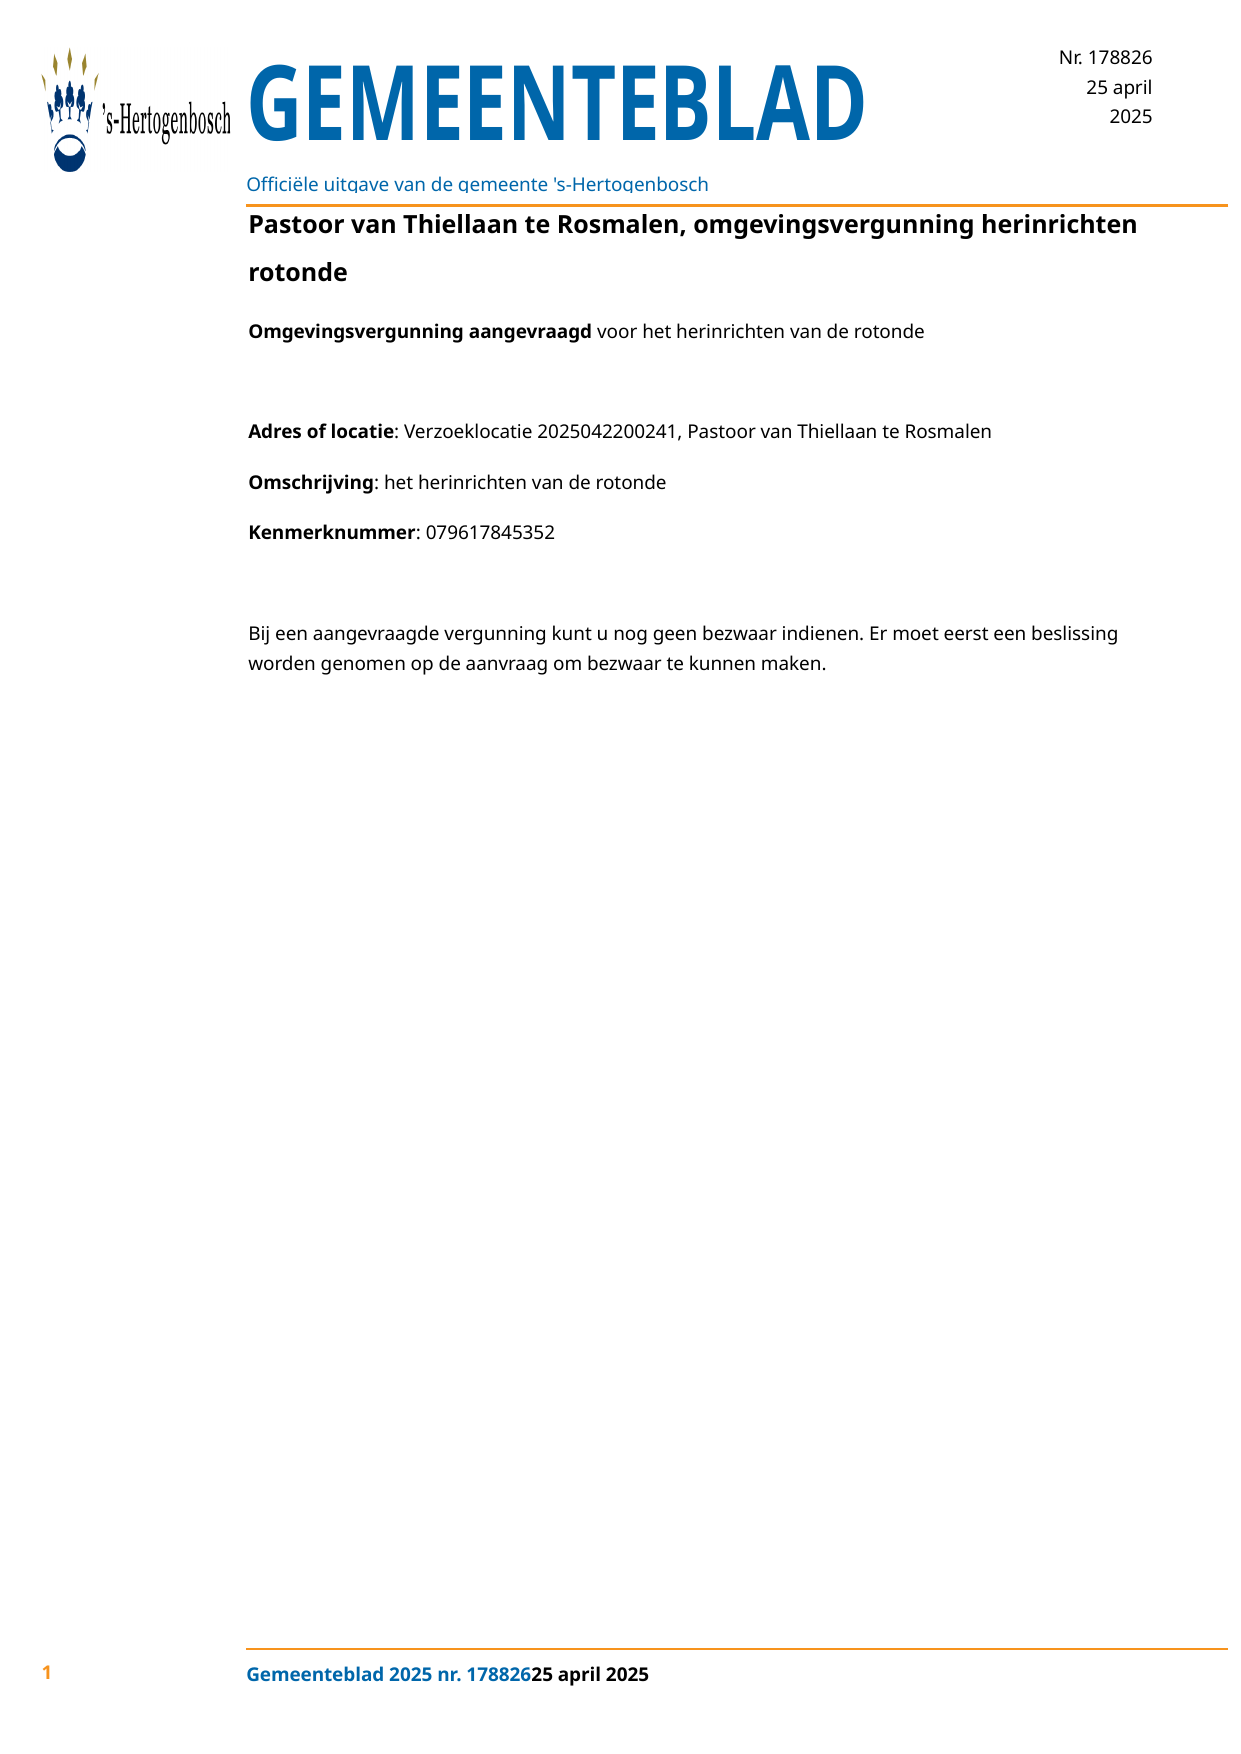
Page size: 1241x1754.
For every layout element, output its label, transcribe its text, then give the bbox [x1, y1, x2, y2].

text Adres of locatie: Verzoeklocatie 2025042200241, Pastoor van Thiellaan te Rosmalen [248, 419, 1152, 444]
text Pastoor van Thiellaan te Rosmalen, omgevingsvergunning herinrichten rotonde [248, 207, 1152, 288]
text Omschrijving: het herinrichten van de rotonde [248, 469, 1152, 495]
text Bij een aangevraagde vergunning kunt u nog geen bezwaar indienen. Er moet eerst een beslissing worden genomen op de aanvraag om bezwaar te kunnen maken. [248, 620, 1152, 676]
text Kenmerknummer: 079617845352 [248, 519, 1152, 545]
picture [41, 47, 231, 172]
text Omgevingsvergunning aangevraagd voor het herinrichten van de rotonde [248, 318, 1152, 344]
